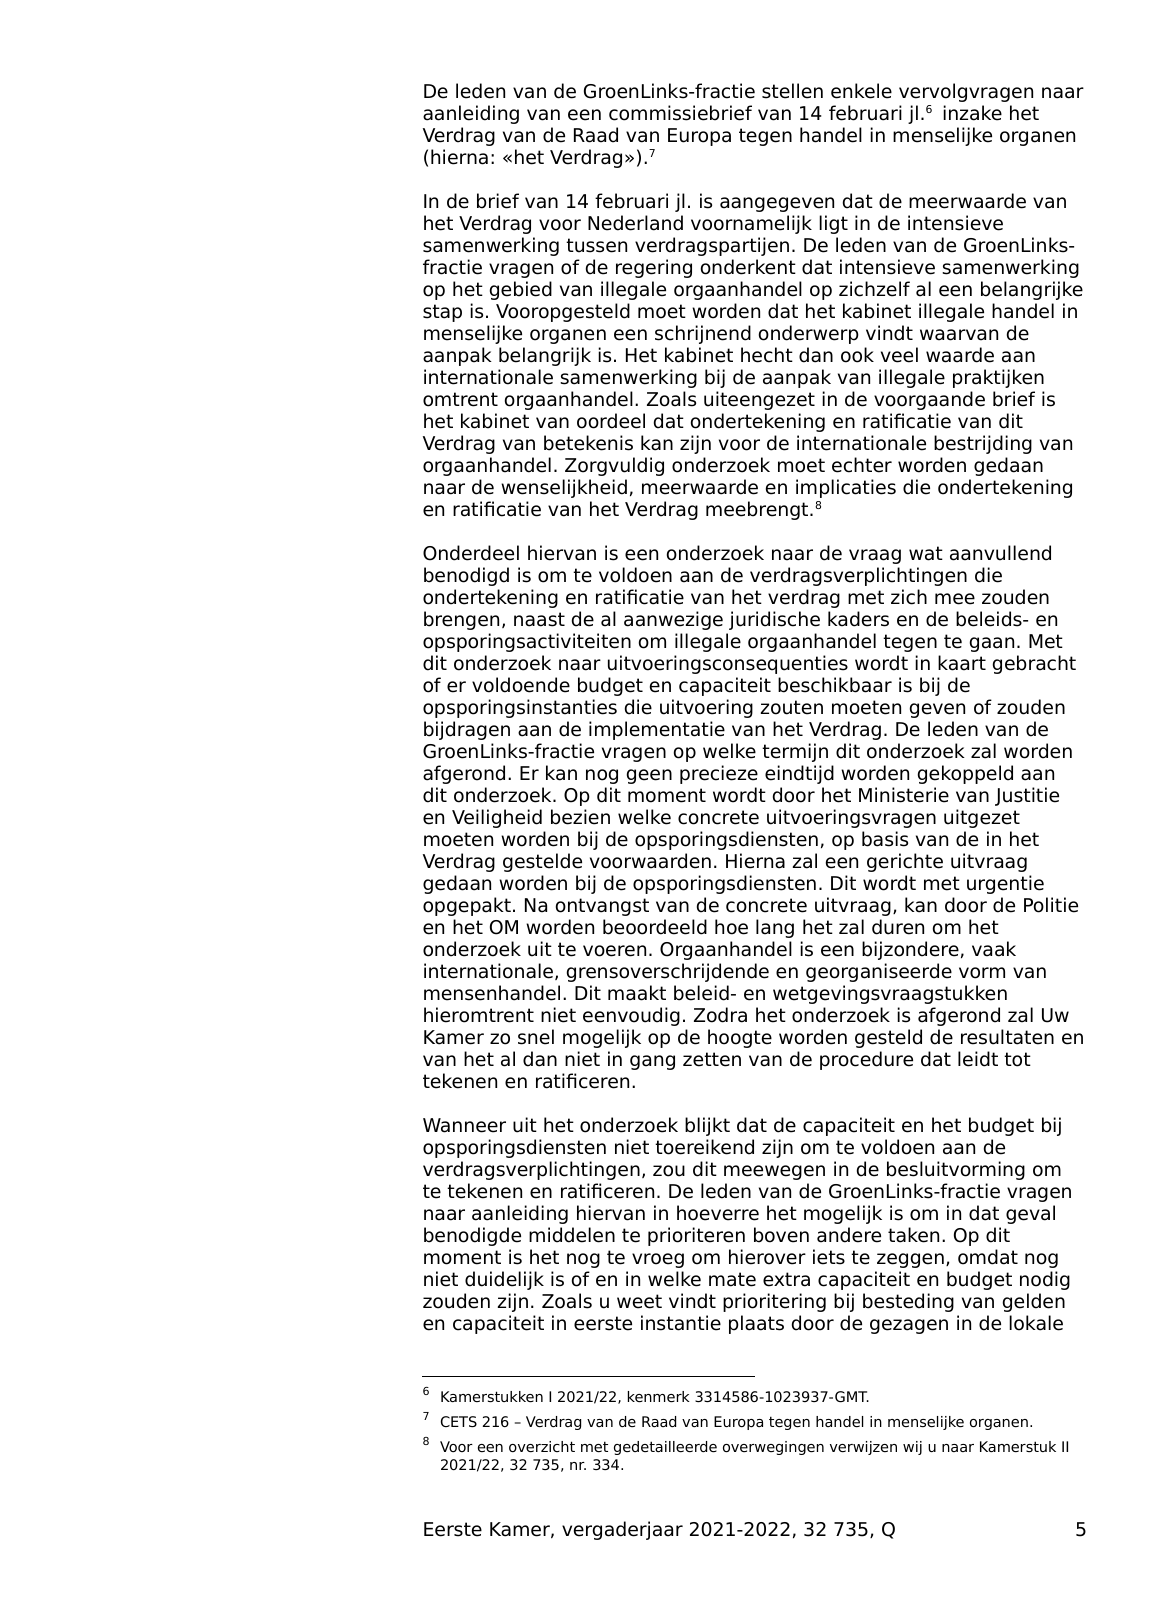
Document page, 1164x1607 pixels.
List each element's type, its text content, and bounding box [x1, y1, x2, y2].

text CETS 216 – Verdrag van de Raad van Europa tegen handel in menselijke organen. [422, 1410, 1087, 1432]
text Voor een overzicht met gedetailleerde overwegingen verwijzen wij u naar Kamerstuk II 2021/22, 32 735, nr. 334. [422, 1435, 1087, 1474]
text In de brief van 14 februari jl. is aangegeven dat de meerwaarde van het Verdrag voor Nederland voornamelijk ligt in de intensieve samenwerking tussen verdragspartijen. De leden van de GroenLinks-fractie vragen of de regering onderkent dat intensieve samenwerking op het gebied van illegale orgaanhandel op zichzelf al een belangrijke stap is. Vooropgesteld moet worden dat het kabinet illegale handel in menselijke organen een schrijnend onderwerp vindt waarvan de aanpak belangrijk is. Het kabinet hecht dan ook veel waarde aan internationale samenwerking bij de aanpak van illegale praktijken omtrent orgaanhandel. Zoals uiteengezet in de voorgaande brief is het kabinet van oordeel dat ondertekening en ratificatie van dit Verdrag van betekenis kan zijn voor de internationale bestrijding van orgaanhandel. Zorgvuldig onderzoek moet echter worden gedaan naar de wenselijkheid, meerwaarde en implicaties die ondertekening en ratificatie van het Verdrag meebrengt. [422, 191, 1087, 521]
text Onderdeel hiervan is een onderzoek naar de vraag wat aanvullend benodigd is om te voldoen aan de verdragsverplichtingen die ondertekening en ratificatie van het verdrag met zich mee zouden brengen, naast de al aanwezige juridische kaders en de beleids- en opsporingsactiviteiten om illegale orgaanhandel tegen te gaan. Met dit onderzoek naar uitvoeringsconsequenties wordt in kaart gebracht of er voldoende budget en capaciteit beschikbaar is bij de opsporingsinstanties die uitvoering zouten moeten geven of zouden bijdragen aan de implementatie van het Verdrag. De leden van de GroenLinks-fractie vragen op welke termijn dit onderzoek zal worden afgerond. Er kan nog geen precieze eindtijd worden gekoppeld aan dit onderzoek. Op dit moment wordt door het Ministerie van Justitie en Veiligheid bezien welke concrete uitvoeringsvragen uitgezet moeten worden bij de opsporingsdiensten, op basis van de in het Verdrag gestelde voorwaarden. Hierna zal een gerichte uitvraag gedaan worden bij de opsporingsdiensten. Dit wordt met urgentie opgepakt. Na ontvangst van de concrete uitvraag, kan door de Politie en het OM worden beoordeeld hoe lang het zal duren om het onderzoek uit te voeren. Orgaanhandel is een bijzondere, vaak internationale, grensoverschrijdende en georganiseerde vorm van mensenhandel. Dit maakt beleid- en wetgevingsvraagstukken hieromtrent niet eenvoudig. Zodra het onderzoek is afgerond zal Uw Kamer zo snel mogelijk op de hoogte worden gesteld de resultaten en van het al dan niet in gang zetten van de procedure dat leidt tot tekenen en ratificeren. [422, 543, 1087, 1093]
text Wanneer uit het onderzoek blijkt dat de capaciteit en het budget bij opsporingsdiensten niet toereikend zijn om te voldoen aan de verdragsverplichtingen, zou dit meewegen in de besluitvorming om te tekenen en ratificeren. De leden van de GroenLinks-fractie vragen naar aanleiding hiervan in hoeverre het mogelijk is om in dat geval benodigde middelen te prioriteren boven andere taken. Op dit moment is het nog te vroeg om hierover iets te zeggen, omdat nog niet duidelijk is of en in welke mate extra capaciteit en budget nodig zouden zijn. Zoals u weet vindt prioritering bij besteding van gelden en capaciteit in eerste instantie plaats door de gezagen in de lokale [422, 1115, 1087, 1335]
text De leden van de GroenLinks-fractie stellen enkele vervolgvragen naar aanleiding van een commissiebrief van 14 februari jl. inzake het Verdrag van de Raad van Europa tegen handel in menselijke organen (hierna: «het Verdrag»). [422, 81, 1087, 169]
text Kamerstukken I 2021/22, kenmerk 3314586-1023937-GMT. [422, 1385, 1087, 1407]
